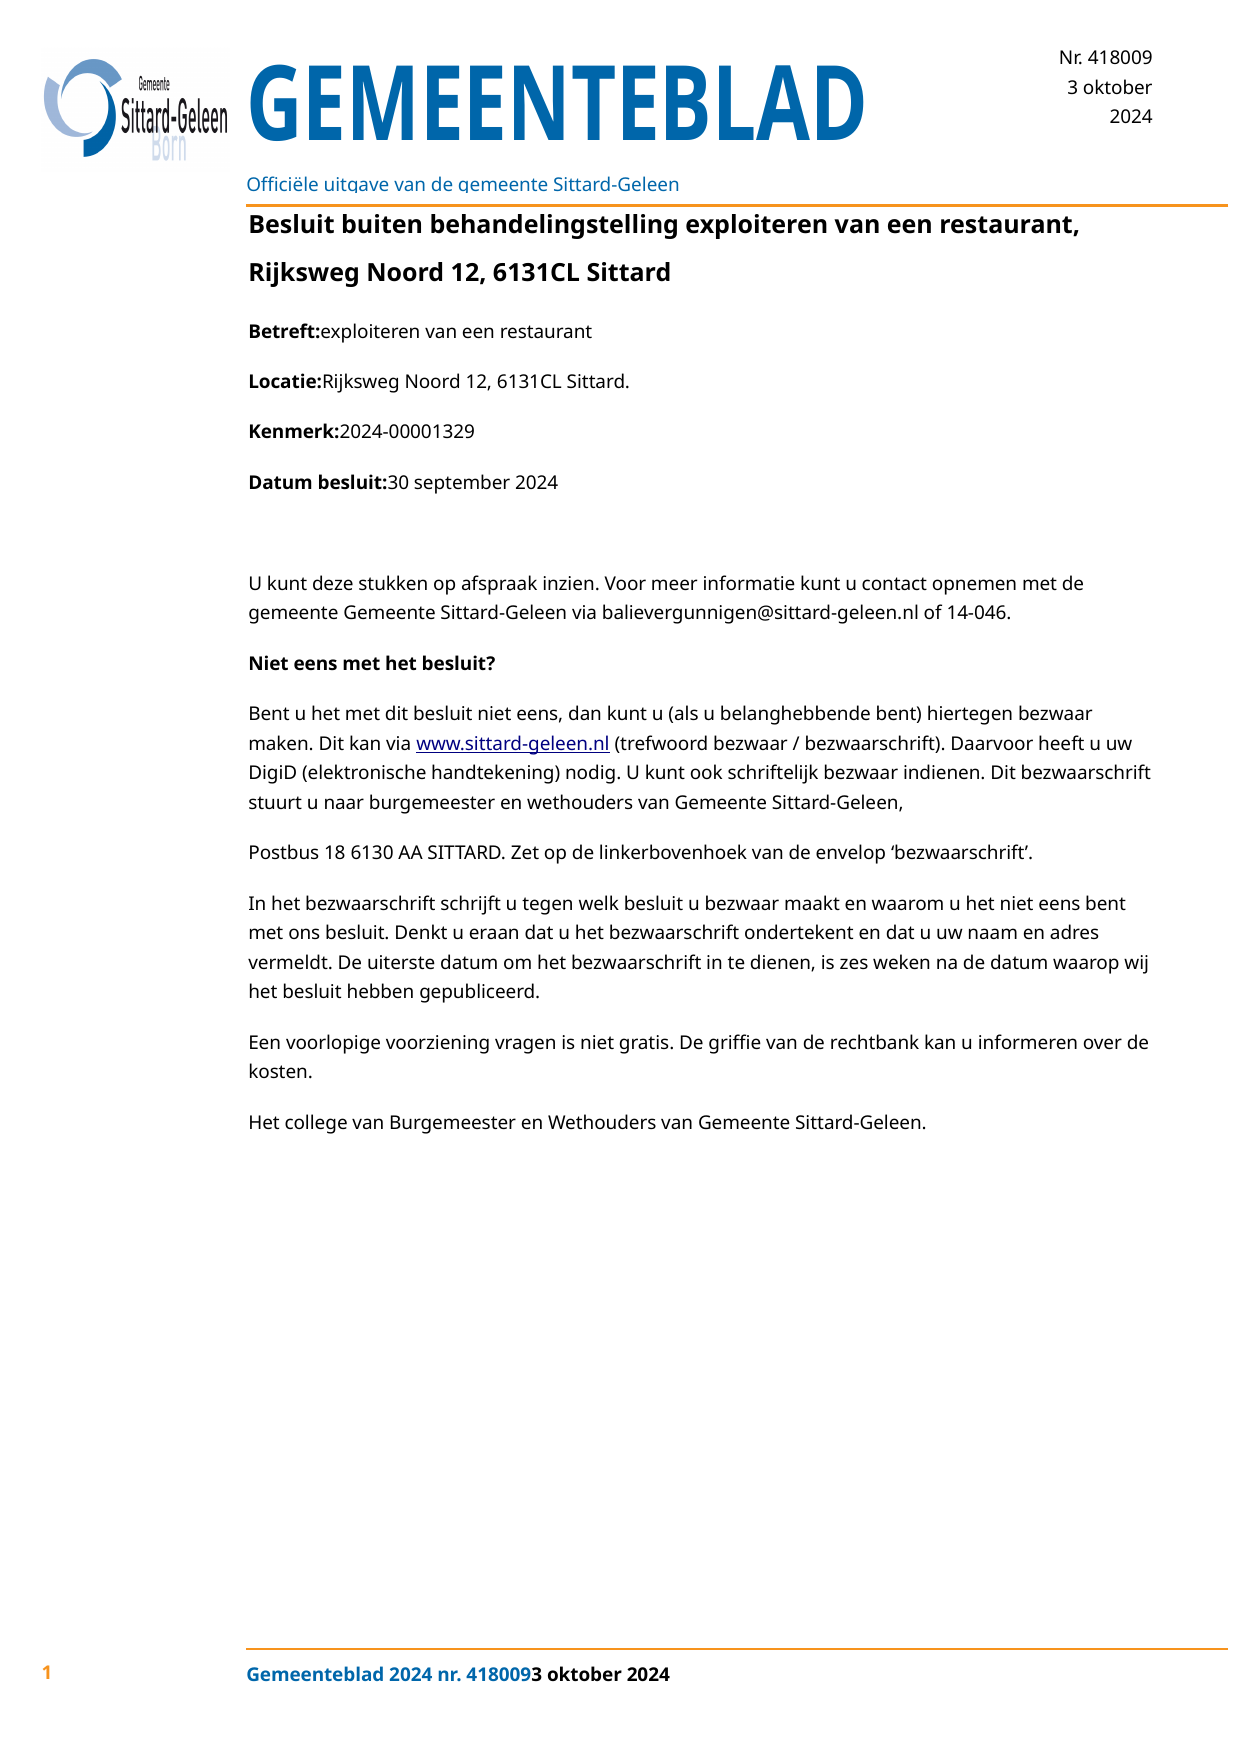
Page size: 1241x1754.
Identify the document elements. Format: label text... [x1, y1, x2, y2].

text Kenmerk:2024-00001329 [248, 419, 1152, 444]
text Postbus 18 6130 AA SITTARD. Zet op de linkerbovenhoek van de envelop ‘bezwaarschrift’. [248, 839, 1152, 865]
text Niet eens met het besluit? [248, 650, 1152, 676]
text Datum besluit:30 september 2024 [248, 469, 1152, 495]
picture [41, 47, 231, 172]
text In het bezwaarschrift schrijft u tegen welk besluit u bezwaar maakt en waarom u het niet eens bent met ons besluit. Denkt u eraan dat u het bezwaarschrift ondertekent en dat u uw naam en adres vermeldt. De uiterste datum om het bezwaarschrift in te dienen, is zes weken na de datum waarop wij het besluit hebben gepubliceerd. [248, 890, 1152, 1004]
text Betreft:exploiteren van een restaurant [248, 318, 1152, 344]
text Een voorlopige voorziening vragen is niet gratis. De griffie van de rechtbank kan u informeren over de kosten. [248, 1029, 1152, 1084]
text Het college van Burgemeester en Wethouders van Gemeente Sittard-Geleen. [248, 1109, 1152, 1135]
text Bent u het met dit besluit niet eens, dan kunt u (als u belanghebbende bent) hiertegen bezwaar maken. Dit kan via www.sittard-geleen.nl (trefwoord bezwaar / bezwaarschrift). Daarvoor heeft u uw DigiD (elektronische handtekening) nodig. U kunt ook schriftelijk bezwaar indienen. Dit bezwaarschrift stuurt u naar burgemeester en wethouders van Gemeente Sittard-Geleen, [248, 700, 1152, 815]
text Locatie:Rijksweg Noord 12, 6131CL Sittard. [248, 368, 1152, 394]
text U kunt deze stukken op afspraak inzien. Voor meer informatie kunt u contact opnemen met de gemeente Gemeente Sittard-Geleen via balievergunnigen@sittard-geleen.nl of 14-046. [248, 570, 1152, 625]
text Besluit buiten behandelingstelling exploiteren van een restaurant, Rijksweg Noord 12, 6131CL Sittard [248, 207, 1152, 288]
